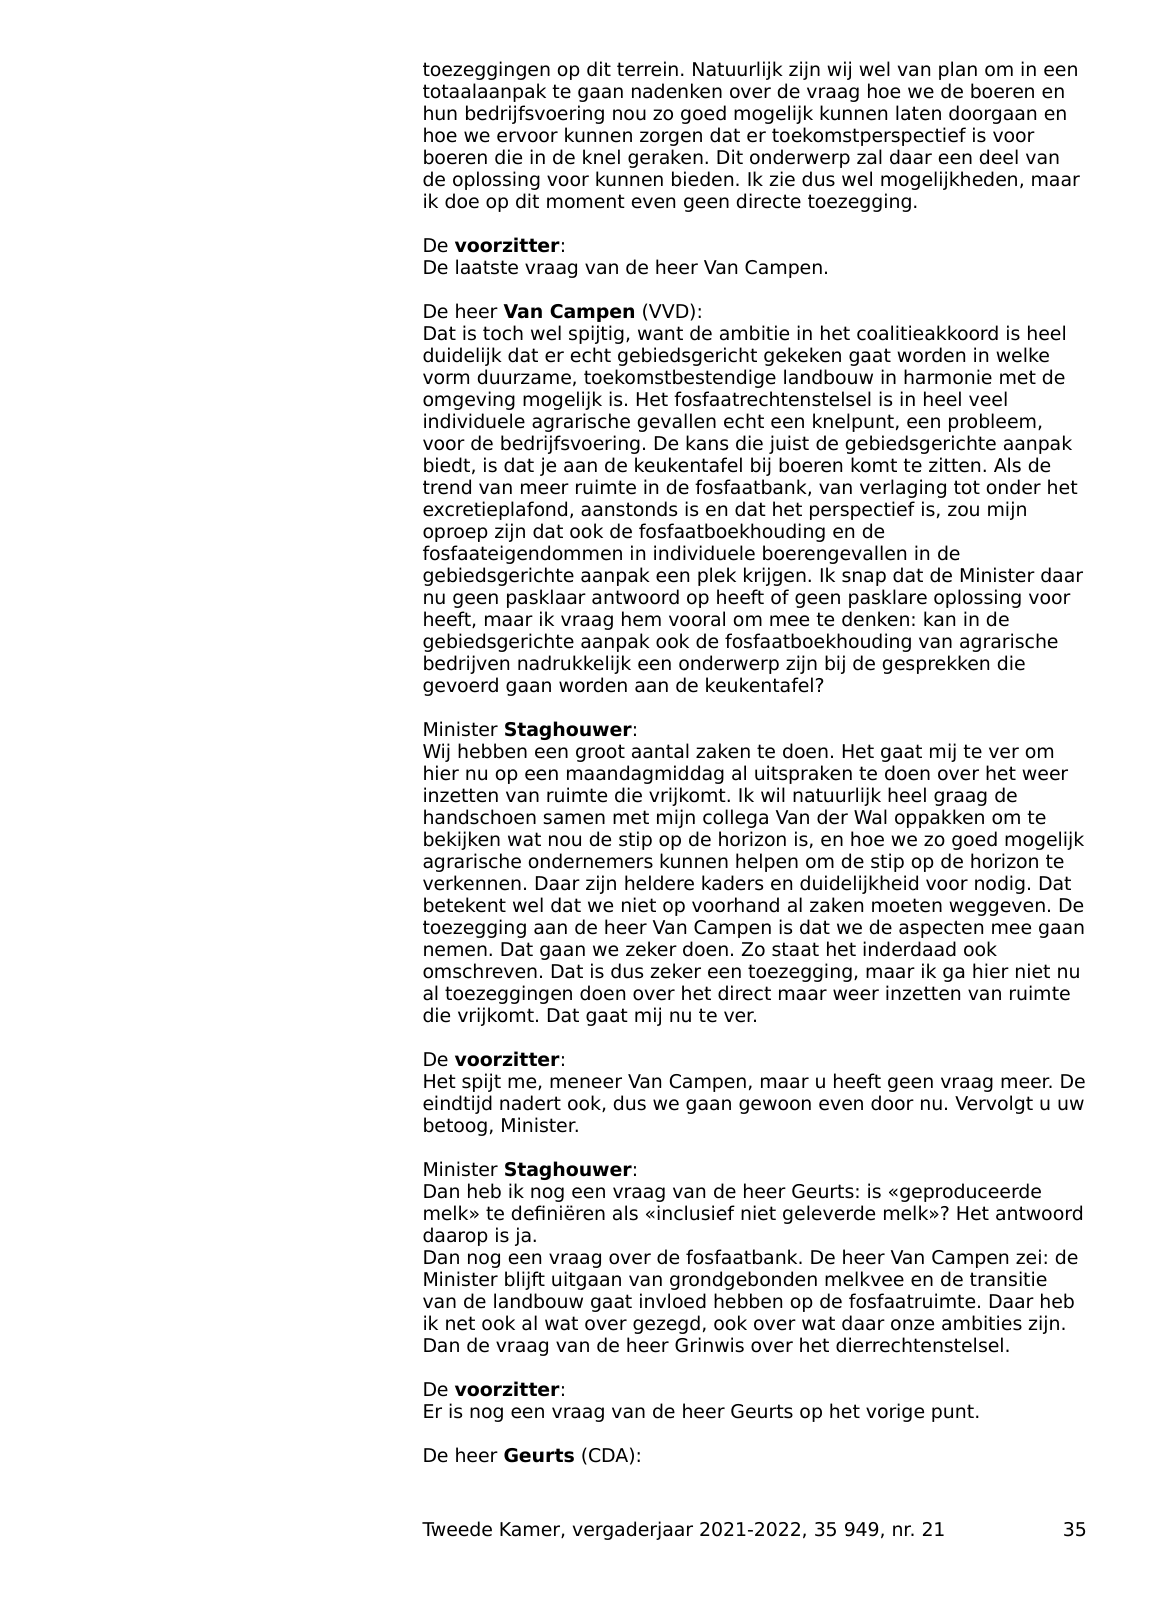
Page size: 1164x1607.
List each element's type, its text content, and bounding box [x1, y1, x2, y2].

text Er is nog een vraag van de heer Geurts op het vorige punt. [422, 1401, 1087, 1423]
text Minister Staghouwer: [422, 719, 1087, 741]
text De laatste vraag van de heer Van Campen. [422, 257, 1087, 279]
text toezeggingen op dit terrein. Natuurlijk zijn wij wel van plan om in een totaalaanpak te gaan nadenken over de vraag hoe we de boeren en hun bedrijfsvoering nou zo goed mogelijk kunnen laten doorgaan en hoe we ervoor kunnen zorgen dat er toekomstperspectief is voor boeren die in de knel geraken. Dit onderwerp zal daar een deel van de oplossing voor kunnen bieden. Ik zie dus wel mogelijkheden, maar ik doe op dit moment even geen directe toezegging. [422, 59, 1087, 213]
text Dat is toch wel spijtig, want de ambitie in het coalitieakkoord is heel duidelijk dat er echt gebiedsgericht gekeken gaat worden in welke vorm duurzame, toekomstbestendige landbouw in harmonie met de omgeving mogelijk is. Het fosfaatrechtenstelsel is in heel veel individuele agrarische gevallen echt een knelpunt, een probleem, voor de bedrijfsvoering. De kans die juist de gebiedsgerichte aanpak biedt, is dat je aan de keukentafel bij boeren komt te zitten. Als de trend van meer ruimte in de fosfaatbank, van verlaging tot onder het excretieplafond, aanstonds is en dat het perspectief is, zou mijn oproep zijn dat ook de fosfaatboekhouding en de fosfaateigendommen in individuele boerengevallen in de gebiedsgerichte aanpak een plek krijgen. Ik snap dat de Minister daar nu geen pasklaar antwoord op heeft of geen pasklare oplossing voor heeft, maar ik vraag hem vooral om mee te denken: kan in de gebiedsgerichte aanpak ook de fosfaatboekhouding van agrarische bedrijven nadrukkelijk een onderwerp zijn bij de gesprekken die gevoerd gaan worden aan de keukentafel? [422, 323, 1087, 697]
text Minister Staghouwer: [422, 1159, 1087, 1181]
text Dan de vraag van de heer Grinwis over het dierrechtenstelsel. [422, 1335, 1087, 1357]
text De heer Geurts (CDA): [422, 1445, 1087, 1467]
text De voorzitter: [422, 1049, 1087, 1071]
text De voorzitter: [422, 235, 1087, 257]
text Dan heb ik nog een vraag van de heer Geurts: is «geproduceerde melk» te definiëren als «inclusief niet geleverde melk»? Het antwoord daarop is ja. [422, 1181, 1087, 1247]
text Het spijt me, meneer Van Campen, maar u heeft geen vraag meer. De eindtijd nadert ook, dus we gaan gewoon even door nu. Vervolgt u uw betoog, Minister. [422, 1071, 1087, 1137]
text Wij hebben een groot aantal zaken te doen. Het gaat mij te ver om hier nu op een maandagmiddag al uitspraken te doen over het weer inzetten van ruimte die vrijkomt. Ik wil natuurlijk heel graag de handschoen samen met mijn collega Van der Wal oppakken om te bekijken wat nou de stip op de horizon is, en hoe we zo goed mogelijk agrarische ondernemers kunnen helpen om de stip op de horizon te verkennen. Daar zijn heldere kaders en duidelijkheid voor nodig. Dat betekent wel dat we niet op voorhand al zaken moeten weggeven. De toezegging aan de heer Van Campen is dat we de aspecten mee gaan nemen. Dat gaan we zeker doen. Zo staat het inderdaad ook omschreven. Dat is dus zeker een toezegging, maar ik ga hier niet nu al toezeggingen doen over het direct maar weer inzetten van ruimte die vrijkomt. Dat gaat mij nu te ver. [422, 741, 1087, 1027]
text De heer Van Campen (VVD): [422, 301, 1087, 323]
text Dan nog een vraag over de fosfaatbank. De heer Van Campen zei: de Minister blijft uitgaan van grondgebonden melkvee en de transitie van de landbouw gaat invloed hebben op de fosfaatruimte. Daar heb ik net ook al wat over gezegd, ook over wat daar onze ambities zijn. [422, 1247, 1087, 1335]
text De voorzitter: [422, 1379, 1087, 1401]
